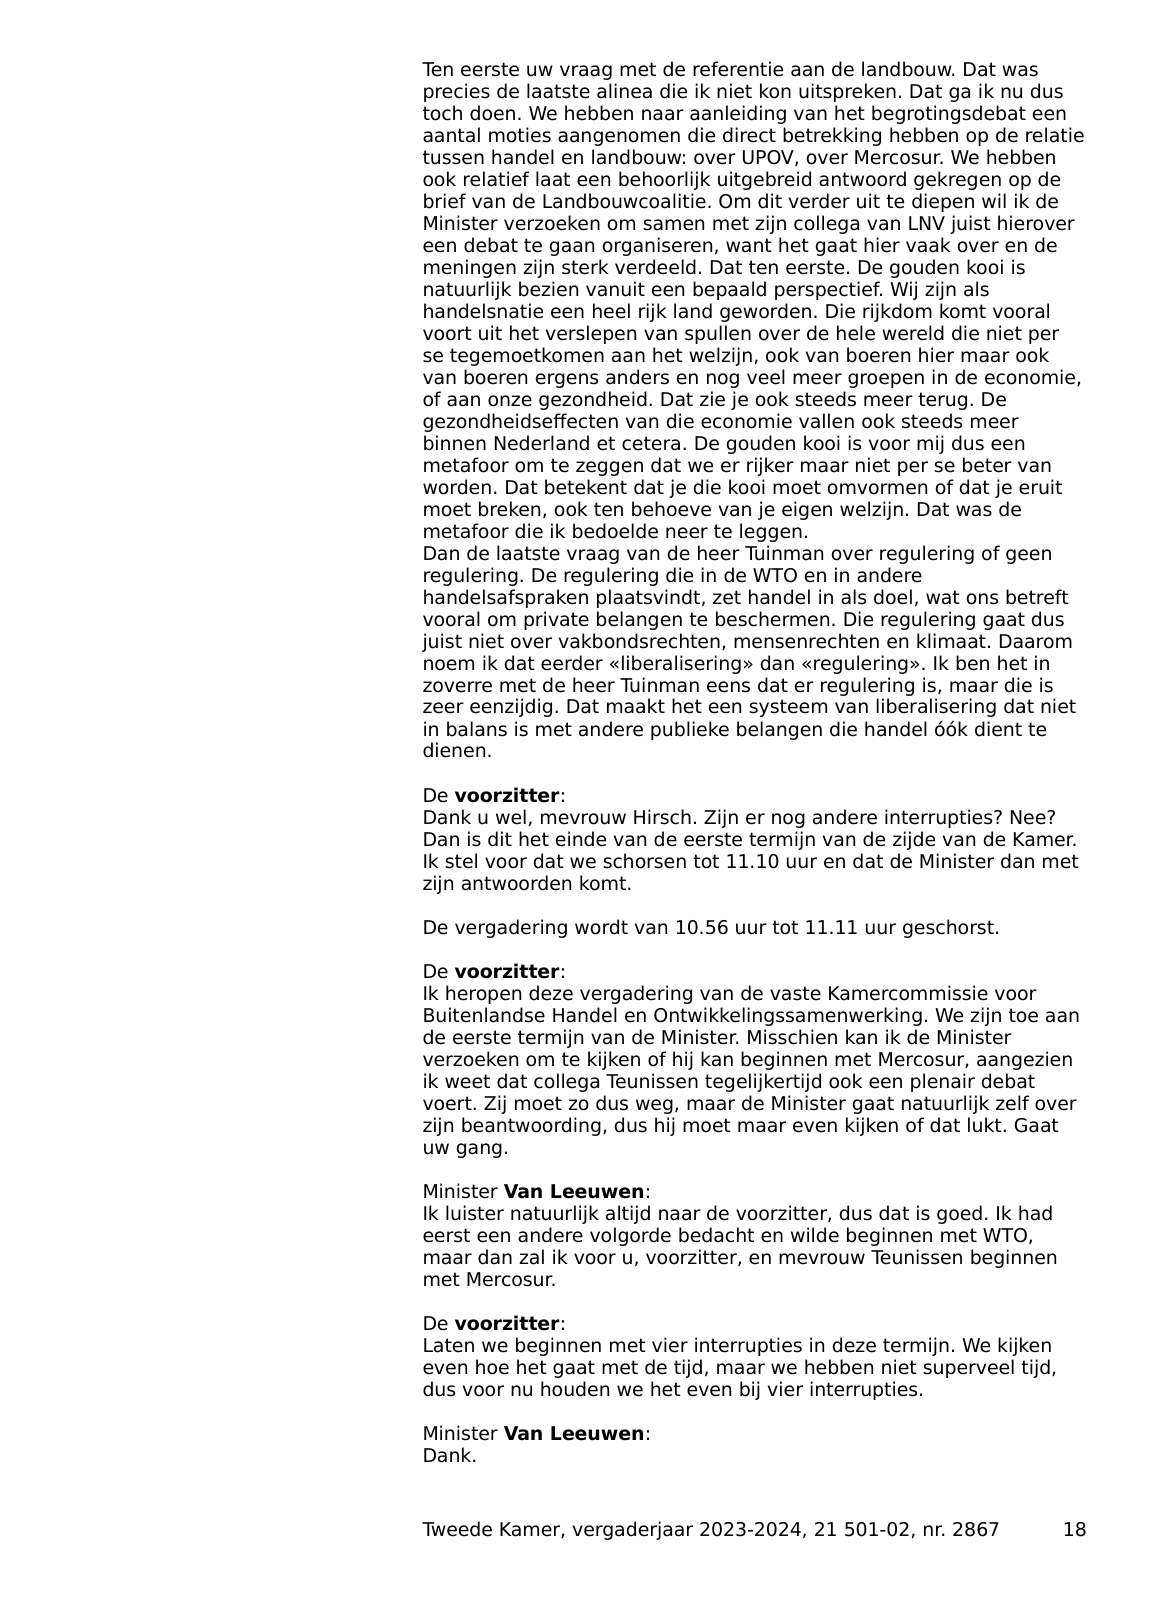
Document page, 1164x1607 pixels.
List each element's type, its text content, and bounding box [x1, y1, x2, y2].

text Minister Van Leeuwen: [422, 1181, 1087, 1203]
text Ten eerste uw vraag met de referentie aan de landbouw. Dat was precies de laatste alinea die ik niet kon uitspreken. Dat ga ik nu dus toch doen. We hebben naar aanleiding van het begrotingsdebat een aantal moties aangenomen die direct betrekking hebben op de relatie tussen handel en landbouw: over UPOV, over Mercosur. We hebben ook relatief laat een behoorlijk uitgebreid antwoord gekregen op de brief van de Landbouwcoalitie. Om dit verder uit te diepen wil ik de Minister verzoeken om samen met zijn collega van LNV juist hierover een debat te gaan organiseren, want het gaat hier vaak over en de meningen zijn sterk verdeeld. Dat ten eerste. De gouden kooi is natuurlijk bezien vanuit een bepaald perspectief. Wij zijn als handelsnatie een heel rijk land geworden. Die rijkdom komt vooral voort uit het verslepen van spullen over de hele wereld die niet per se tegemoetkomen aan het welzijn, ook van boeren hier maar ook van boeren ergens anders en nog veel meer groepen in de economie, of aan onze gezondheid. Dat zie je ook steeds meer terug. De gezondheidseffecten van die economie vallen ook steeds meer binnen Nederland et cetera. De gouden kooi is voor mij dus een metafoor om te zeggen dat we er rijker maar niet per se beter van worden. Dat betekent dat je die kooi moet omvormen of dat je eruit moet breken, ook ten behoeve van je eigen welzijn. Dat was de metafoor die ik bedoelde neer te leggen. [422, 59, 1087, 543]
text Laten we beginnen met vier interrupties in deze termijn. We kijken even hoe het gaat met de tijd, maar we hebben niet superveel tijd, dus voor nu houden we het even bij vier interrupties. [422, 1335, 1087, 1401]
text De voorzitter: [422, 961, 1087, 983]
text Ik heropen deze vergadering van de vaste Kamercommissie voor Buitenlandse Handel en Ontwikkelingssamenwerking. We zijn toe aan de eerste termijn van de Minister. Misschien kan ik de Minister verzoeken om te kijken of hij kan beginnen met Mercosur, aangezien ik weet dat collega Teunissen tegelijkertijd ook een plenair debat voert. Zij moet zo dus weg, maar de Minister gaat natuurlijk zelf over zijn beantwoording, dus hij moet maar even kijken of dat lukt. Gaat uw gang. [422, 983, 1087, 1159]
text Minister Van Leeuwen: [422, 1423, 1087, 1445]
text Dank u wel, mevrouw Hirsch. Zijn er nog andere interrupties? Nee? Dan is dit het einde van de eerste termijn van de zijde van de Kamer. Ik stel voor dat we schorsen tot 11.10 uur en dat de Minister dan met zijn antwoorden komt. [422, 807, 1087, 894]
text Ik luister natuurlijk altijd naar de voorzitter, dus dat is goed. Ik had eerst een andere volgorde bedacht en wilde beginnen met WTO, maar dan zal ik voor u, voorzitter, en mevrouw Teunissen beginnen met Mercosur. [422, 1203, 1087, 1291]
text Dank. [422, 1445, 1087, 1467]
text De voorzitter: [422, 784, 1087, 807]
text De vergadering wordt van 10.56 uur tot 11.11 uur geschorst. [422, 917, 1087, 939]
text Dan de laatste vraag van de heer Tuinman over regulering of geen regulering. De regulering die in de WTO en in andere handelsafspraken plaatsvindt, zet handel in als doel, wat ons betreft vooral om private belangen te beschermen. Die regulering gaat dus juist niet over vakbondsrechten, mensenrechten en klimaat. Daarom noem ik dat eerder «liberalisering» dan «regulering». Ik ben het in zoverre met de heer Tuinman eens dat er regulering is, maar die is zeer eenzijdig. Dat maakt het een systeem van liberalisering dat niet in balans is met andere publieke belangen die handel óók dient te dienen. [422, 543, 1087, 762]
text De voorzitter: [422, 1313, 1087, 1335]
